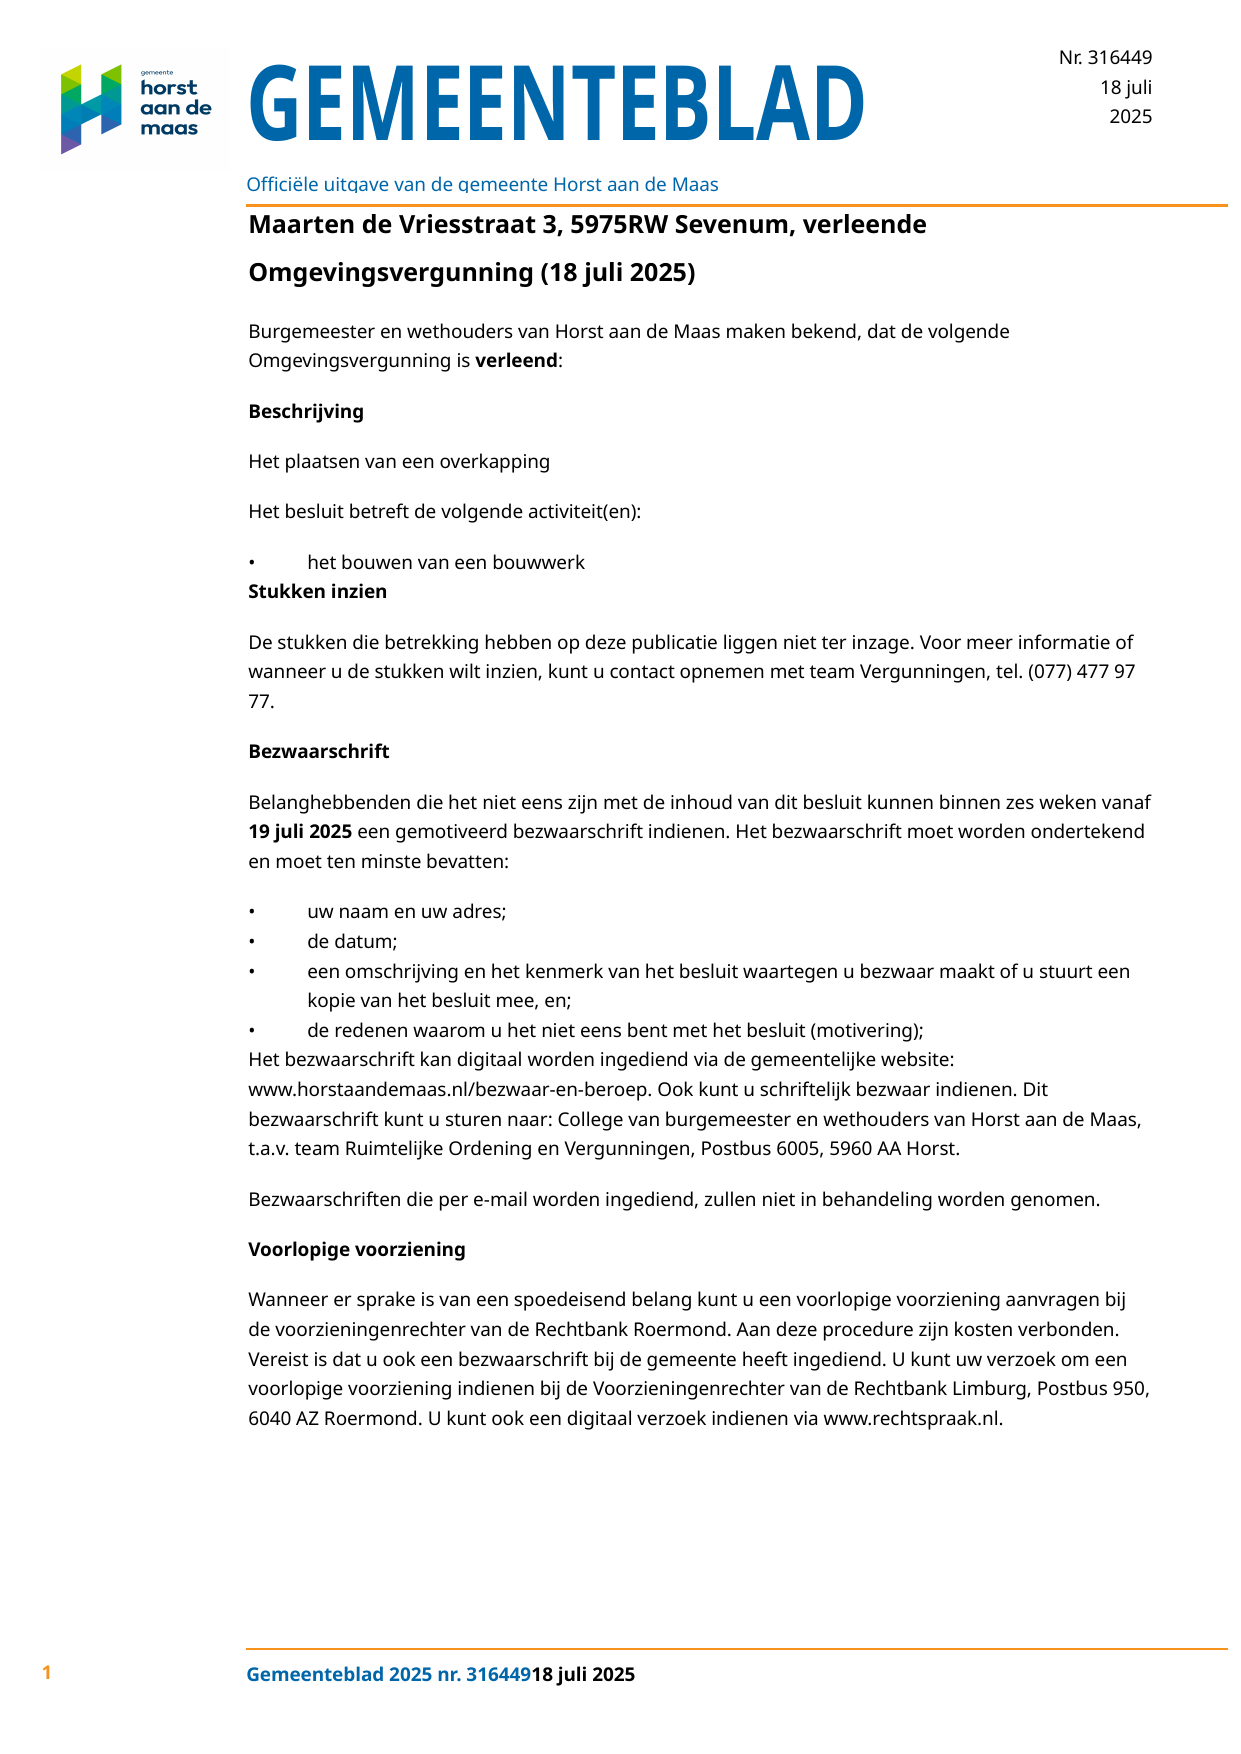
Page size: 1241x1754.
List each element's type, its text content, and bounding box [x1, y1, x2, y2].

list uw naam en uw adres; [248, 899, 1152, 924]
text Beschrijving [248, 398, 1152, 424]
text Stukken inzien [248, 579, 1152, 604]
text Het besluit betreft de volgende activiteit(en): [248, 499, 1152, 524]
text Belanghebbenden die het niet eens zijn met de inhoud van dit besluit kunnen binnen zes weken vanaf 19 juli 2025 een gemotiveerd bezwaarschrift indienen. Het bezwaarschrift moet worden ondertekend en moet ten minste bevatten: [248, 789, 1152, 874]
text Wanneer er sprake is van een spoedeisend belang kunt u een voorlopige voorziening aanvragen bij de voorzieningenrechter van de Rechtbank Roermond. Aan deze procedure zijn kosten verbonden. Vereist is dat u ook een bezwaarschrift bij de gemeente heeft ingediend. U kunt uw verzoek om een voorlopige voorziening indienen bij de Voorzieningenrechter van de Rechtbank Limburg, Postbus 950, 6040 AZ Roermond. U kunt ook een digitaal verzoek indienen via www.rechtspraak.nl. [248, 1287, 1152, 1431]
text Het plaatsen van een overkapping [248, 448, 1152, 474]
text Maarten de Vriesstraat 3, 5975RW Sevenum, verleende Omgevingsvergunning (18 juli 2025) [248, 207, 1152, 288]
text Bezwaarschriften die per e-mail worden ingediend, zullen niet in behandeling worden genomen. [248, 1186, 1152, 1212]
picture [41, 47, 231, 172]
text Burgemeester en wethouders van Horst aan de Maas maken bekend, dat de volgende Omgevingsvergunning is verleend: [248, 318, 1152, 373]
text De stukken die betrekking hebben op deze publicatie liggen niet ter inzage. Voor meer informatie of wanneer u de stukken wilt inzien, kunt u contact opnemen met team Vergunningen, tel. (077) 477 97 77. [248, 629, 1152, 714]
text Voorlopige voorziening [248, 1236, 1152, 1262]
list de datum; [248, 928, 1152, 954]
list de redenen waarom u het niet eens bent met het besluit (motivering); [248, 1017, 1152, 1043]
text Het bezwaarschrift kan digitaal worden ingediend via de gemeentelijke website: www.horstaandemaas.nl/bezwaar-en-beroep. Ook kunt u schriftelijk bezwaar indienen. Dit bezwaarschrift kunt u sturen naar: College van burgemeester en wethouders van Horst aan de Maas, t.a.v. team Ruimtelijke Ordening en Vergunningen, Postbus 6005, 5960 AA Horst. [248, 1047, 1152, 1161]
list het bouwen van een bouwwerk [248, 549, 1152, 575]
list een omschrijving en het kenmerk van het besluit waartegen u bezwaar maakt of u stuurt een kopie van het besluit mee, en; [248, 958, 1152, 1013]
text Bezwaarschrift [248, 739, 1152, 764]
